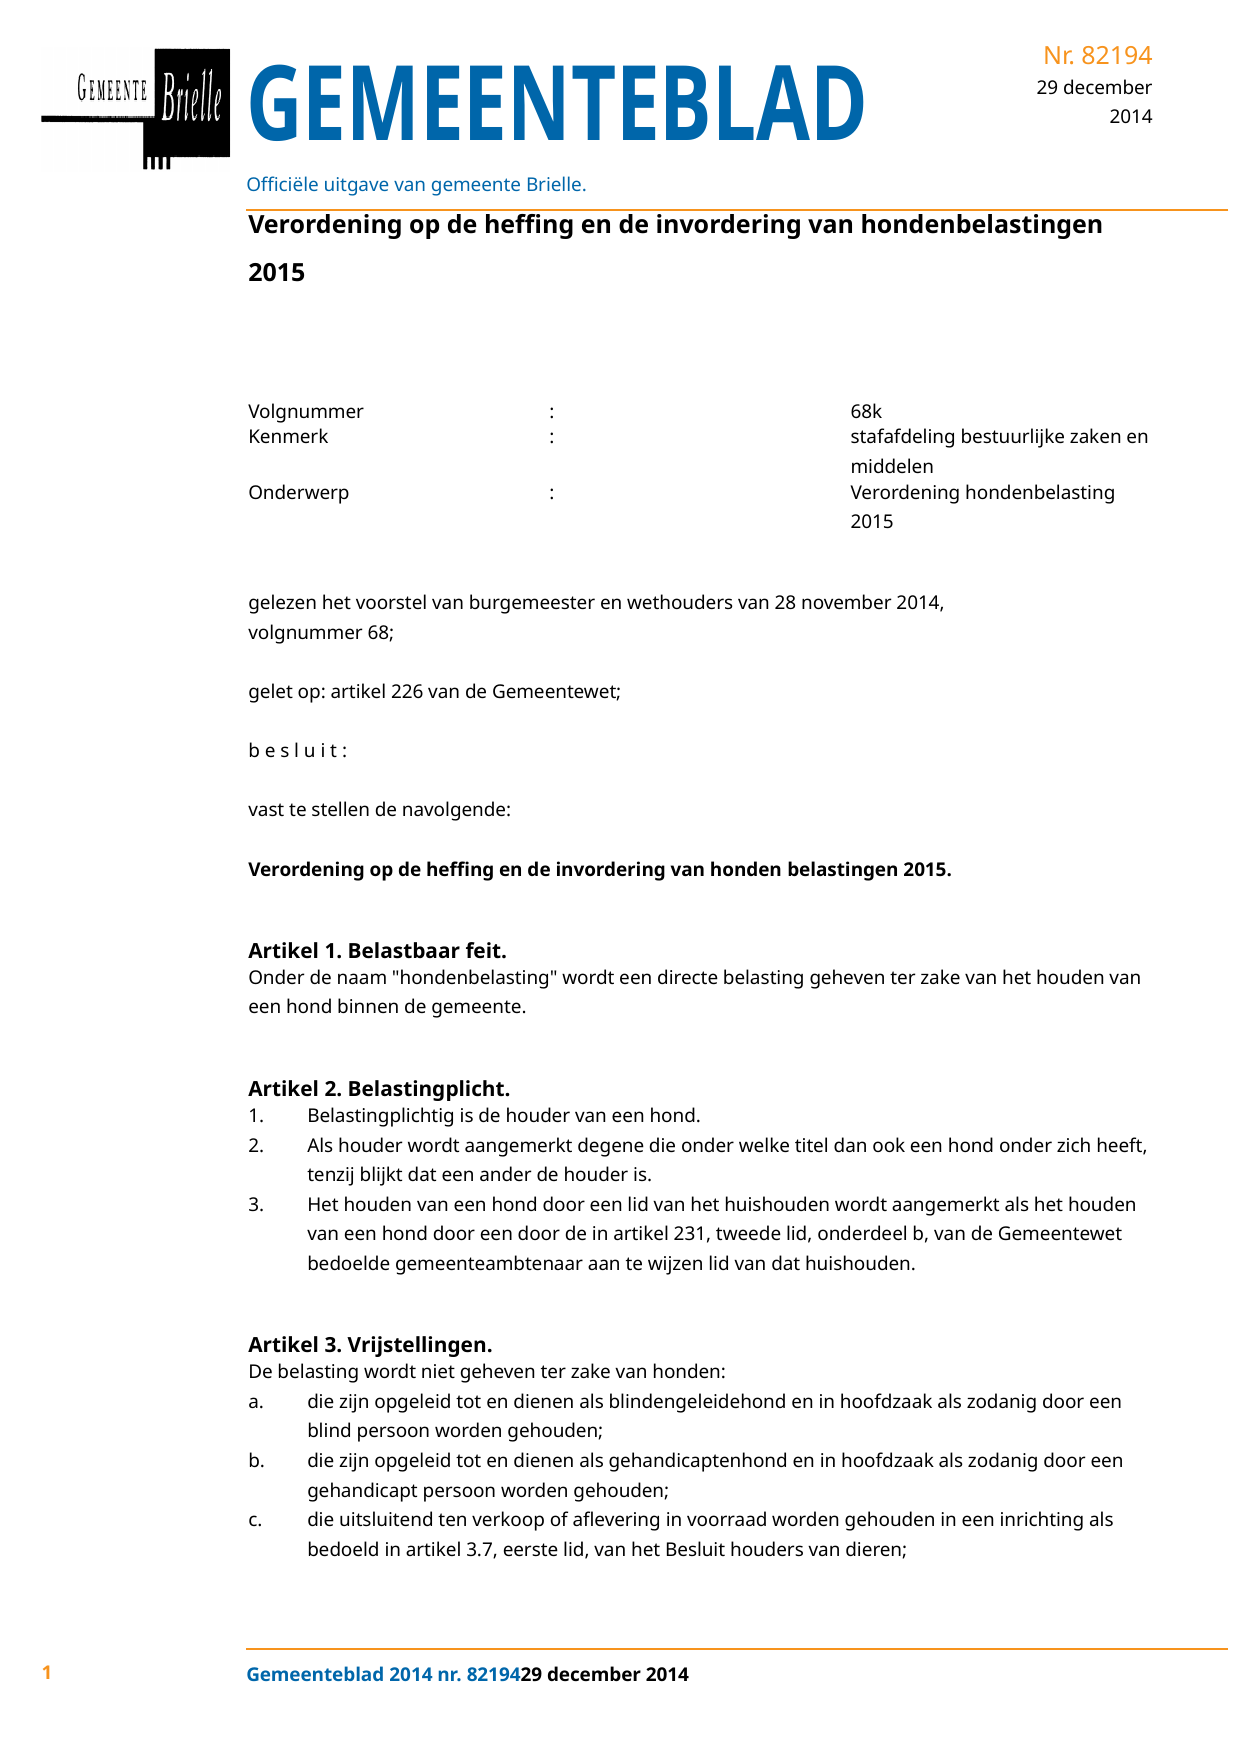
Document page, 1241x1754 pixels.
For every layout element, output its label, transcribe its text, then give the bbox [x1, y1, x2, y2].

picture [41, 47, 231, 172]
text vast te stellen de navolgende: [248, 797, 1152, 822]
table_cell Kenmerk [248, 424, 549, 479]
list die zijn opgeleid tot en dienen als blindengeleidehond en in hoofdzaak als zodanig door een blind persoon worden gehouden; [248, 1388, 1152, 1443]
list die uitsluitend ten verkoop of aflevering in voorraad worden gehouden in een inrichting als bedoeld in artikel 3.7, eerste lid, van het Besluit houders van dieren; [248, 1506, 1152, 1562]
table_header Volgnummer [248, 398, 549, 423]
text Verordening op de heffing en de invordering van hondenbelastingen 2015 [248, 211, 1152, 288]
table_header 68k [850, 398, 1152, 423]
text Artikel 3. Vrijstellingen. [248, 1330, 1152, 1358]
text gelezen het voorstel van burgemeester en wethouders van 28 november 2014, [248, 589, 1152, 615]
list Belastingplichtig is de houder van een hond. [248, 1102, 1152, 1128]
text gelet op: artikel 226 van de Gemeentewet; [248, 678, 1152, 704]
text Onder de naam "hondenbelasting" wordt een directe belasting geheven ter zake van het houden van een hond binnen de gemeente. [248, 964, 1152, 1019]
list Het houden van een hond door een lid van het huishouden wordt aangemerkt als het houden van een hond door een door de in artikel 231, tweede lid, onderdeel b, van de Gemeentewet bedoelde gemeenteambtenaar aan te wijzen lid van dat huishouden. [248, 1191, 1152, 1276]
table_cell : [549, 479, 850, 534]
table_header : [549, 398, 850, 423]
table_cell Onderwerp [248, 479, 549, 534]
list Als houder wordt aangemerkt degene die onder welke titel dan ook een hond onder zich heeft, tenzij blijkt dat een ander de houder is. [248, 1132, 1152, 1187]
table_cell Verordening hondenbelasting 2015 [850, 479, 1152, 534]
text Artikel 2. Belastingplicht. [248, 1074, 1152, 1102]
table_cell : [549, 424, 850, 479]
text Verordening op de heffing en de invordering van honden belastingen 2015. [248, 856, 1152, 881]
text volgnummer 68; [248, 619, 1152, 645]
list die zijn opgeleid tot en dienen als gehandicaptenhond en in hoofdzaak als zodanig door een gehandicapt persoon worden gehouden; [248, 1447, 1152, 1503]
text b e s l u i t : [248, 737, 1152, 763]
table_cell stafafdeling bestuurlijke zaken en middelen [850, 424, 1152, 479]
text De belasting wordt niet geheven ter zake van honden: [248, 1358, 1152, 1384]
text Artikel 1. Belastbaar feit. [248, 936, 1152, 964]
